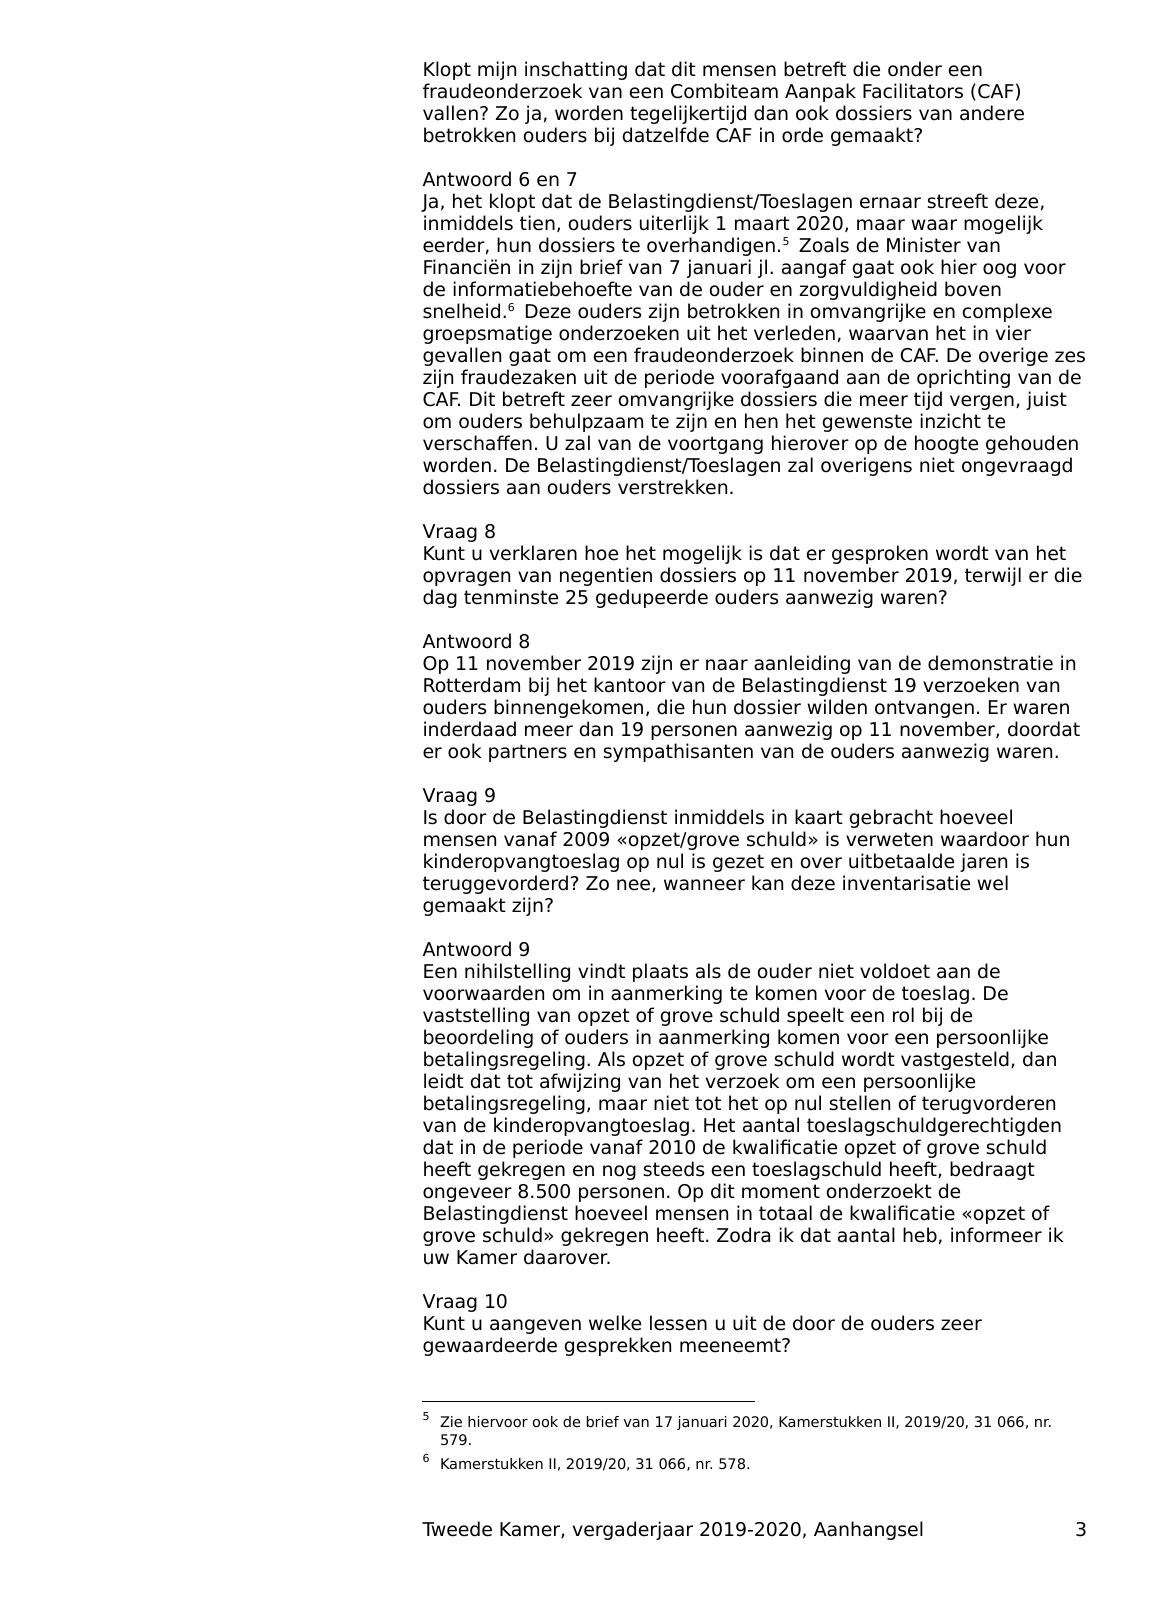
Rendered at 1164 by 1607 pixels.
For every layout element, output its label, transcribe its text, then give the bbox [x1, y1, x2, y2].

text Kamerstukken II, 2019/20, 31 066, nr. 578. [422, 1452, 1087, 1474]
text Kunt u aangeven welke lessen u uit de door de ouders zeer gewaardeerde gesprekken meeneemt? [422, 1313, 1087, 1357]
text Op 11 november 2019 zijn er naar aanleiding van de demonstratie in Rotterdam bij het kantoor van de Belastingdienst 19 verzoeken van ouders binnengekomen, die hun dossier wilden ontvangen. Er waren inderdaad meer dan 19 personen aanwezig op 11 november, doordat er ook partners en sympathisanten van de ouders aanwezig waren. [422, 653, 1087, 763]
text Kunt u verklaren hoe het mogelijk is dat er gesproken wordt van het opvragen van negentien dossiers op 11 november 2019, terwijl er die dag tenminste 25 gedupeerde ouders aanwezig waren? [422, 543, 1087, 609]
text Vraag 10 [422, 1291, 1087, 1313]
text Is door de Belastingdienst inmiddels in kaart gebracht hoeveel mensen vanaf 2009 «opzet/grove schuld» is verweten waardoor hun kinderopvangtoeslag op nul is gezet en over uitbetaalde jaren is teruggevorderd? Zo nee, wanneer kan deze inventarisatie wel gemaakt zijn? [422, 807, 1087, 917]
text Antwoord 9 [422, 939, 1087, 961]
text Klopt mijn inschatting dat dit mensen betreft die onder een fraudeonderzoek van een Combiteam Aanpak Facilitators (CAF) vallen? Zo ja, worden tegelijkertijd dan ook dossiers van andere betrokken ouders bij datzelfde CAF in orde gemaakt? [422, 59, 1087, 147]
text Een nihilstelling vindt plaats als de ouder niet voldoet aan de voorwaarden om in aanmerking te komen voor de toeslag. De vaststelling van opzet of grove schuld speelt een rol bij de beoordeling of ouders in aanmerking komen voor een persoonlijke betalingsregeling. Als opzet of grove schuld wordt vastgesteld, dan leidt dat tot afwijzing van het verzoek om een persoonlijke betalingsregeling, maar niet tot het op nul stellen of terugvorderen van de kinderopvangtoeslag. Het aantal toeslagschuldgerechtigden dat in de periode vanaf 2010 de kwalificatie opzet of grove schuld heeft gekregen en nog steeds een toeslagschuld heeft, bedraagt ongeveer 8.500 personen. Op dit moment onderzoekt de Belastingdienst hoeveel mensen in totaal de kwalificatie «opzet of grove schuld» gekregen heeft. Zodra ik dat aantal heb, informeer ik uw Kamer daarover. [422, 961, 1087, 1269]
text Vraag 9 [422, 785, 1087, 807]
text Ja, het klopt dat de Belastingdienst/Toeslagen ernaar streeft deze, inmiddels tien, ouders uiterlijk 1 maart 2020, maar waar mogelijk eerder, hun dossiers te overhandigen. Zoals de Minister van Financiën in zijn brief van 7 januari jl. aangaf gaat ook hier oog voor de informatiebehoefte van de ouder en zorgvuldigheid boven snelheid. Deze ouders zijn betrokken in omvangrijke en complexe groepsmatige onderzoeken uit het verleden, waarvan het in vier gevallen gaat om een fraudeonderzoek binnen de CAF. De overige zes zijn fraudezaken uit de periode voorafgaand aan de oprichting van de CAF. Dit betreft zeer omvangrijke dossiers die meer tijd vergen, juist om ouders behulpzaam te zijn en hen het gewenste inzicht te verschaffen. U zal van de voortgang hierover op de hoogte gehouden worden. De Belastingdienst/Toeslagen zal overigens niet ongevraagd dossiers aan ouders verstrekken. [422, 191, 1087, 499]
text Vraag 8 [422, 521, 1087, 543]
text Antwoord 6 en 7 [422, 169, 1087, 191]
text Antwoord 8 [422, 631, 1087, 653]
text Zie hiervoor ook de brief van 17 januari 2020, Kamerstukken II, 2019/20, 31 066, nr. 579. [422, 1410, 1087, 1449]
